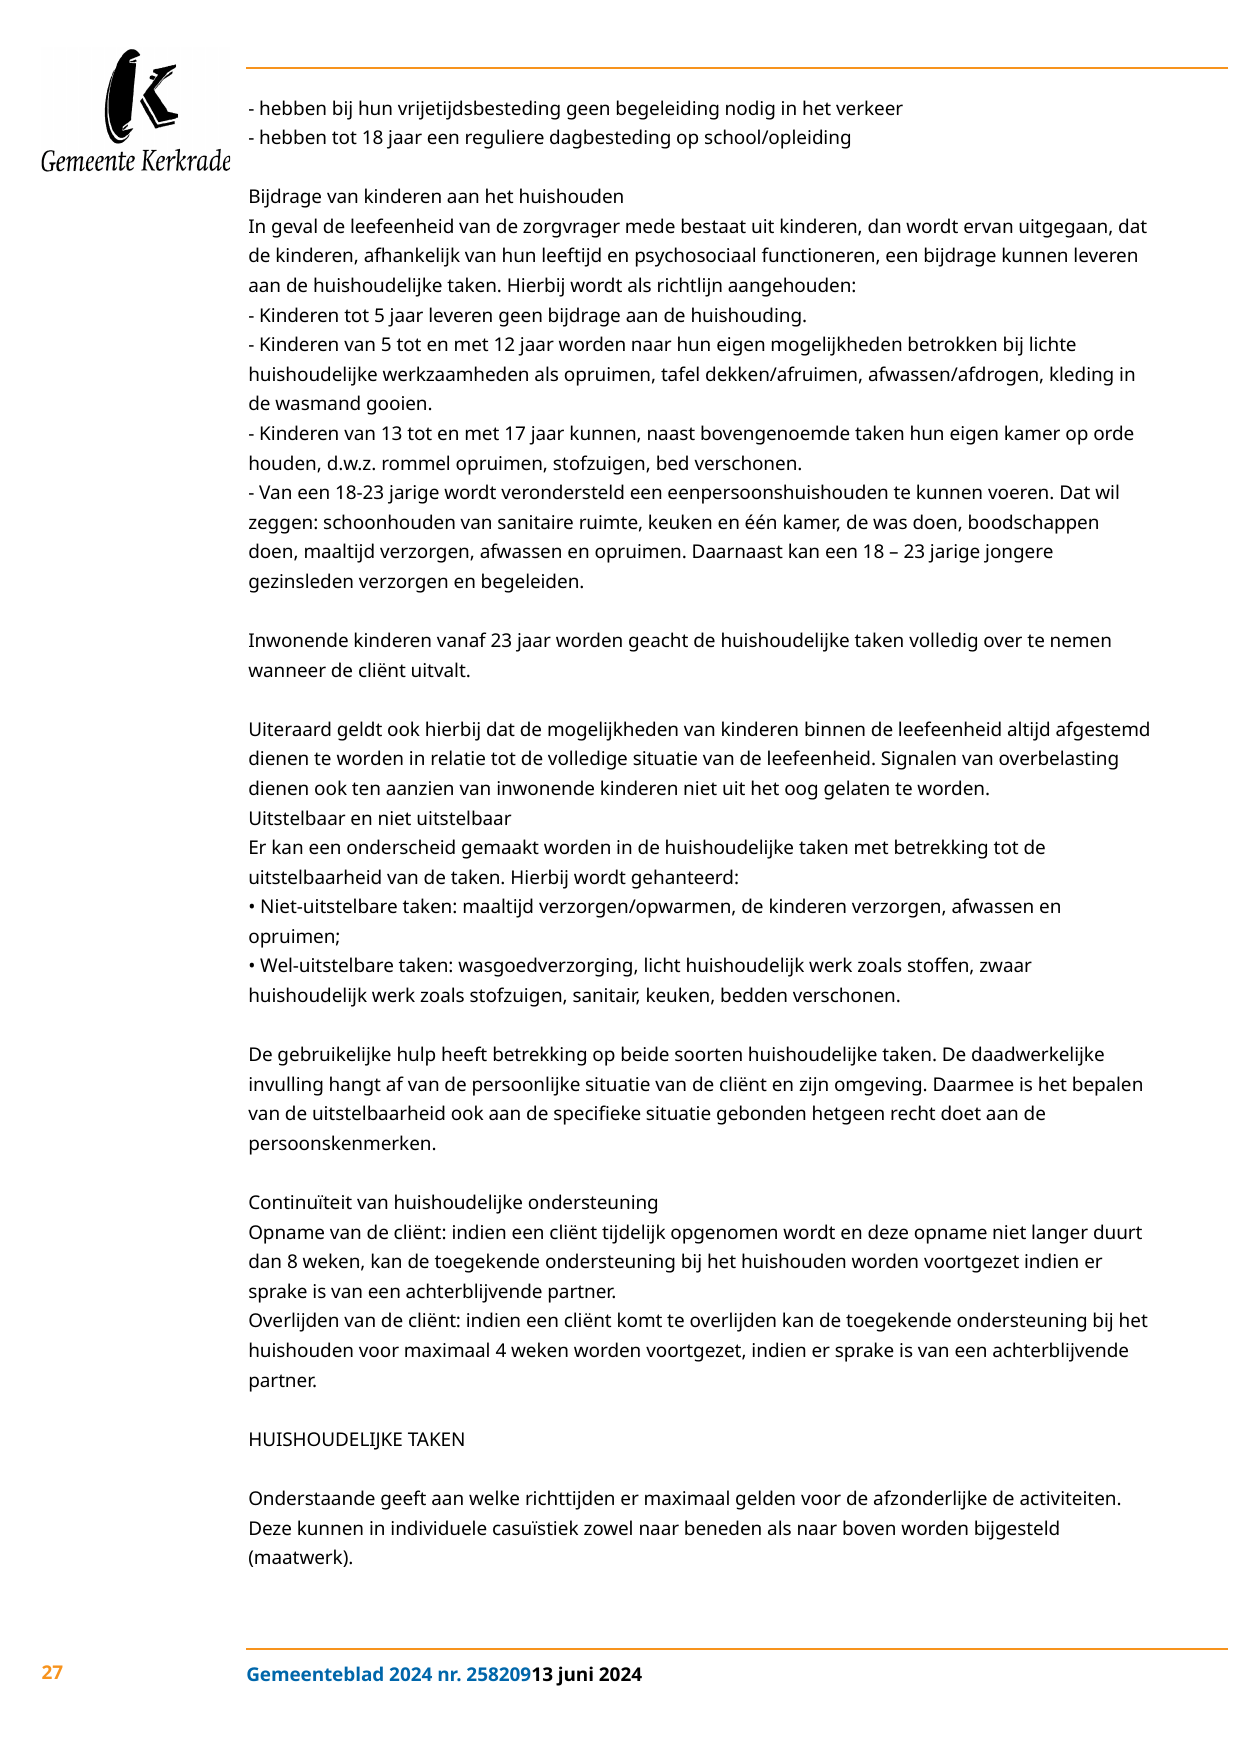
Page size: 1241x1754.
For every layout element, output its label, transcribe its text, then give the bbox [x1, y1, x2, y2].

text • Niet-uitstelbare taken: maaltijd verzorgen/opwarmen, de kinderen verzorgen, afwassen en opruimen; [248, 893, 1152, 949]
text Overlijden van de cliënt: indien een cliënt komt te overlijden kan de toegekende ondersteuning bij het huishouden voor maximaal 4 weken worden voortgezet, indien er sprake is van een achterblijvende partner. [248, 1308, 1152, 1393]
text Continuïteit van huishoudelijke ondersteuning [248, 1189, 1152, 1215]
text De gebruikelijke hulp heeft betrekking op beide soorten huishoudelijke taken. De daadwerkelijke invulling hangt af van de persoonlijke situatie van de cliënt en zijn omgeving. Daarmee is het bepalen van de uitstelbaarheid ook aan de specifieke situatie gebonden hetgeen recht doet aan de persoonskenmerken. [248, 1041, 1152, 1156]
text - Kinderen van 13 tot en met 17 jaar kunnen, naast bovengenoemde taken hun eigen kamer op orde houden, d.w.z. rommel opruimen, stofzuigen, bed verschonen. [248, 420, 1152, 476]
text - hebben tot 18 jaar een reguliere dagbesteding op school/opleiding [248, 124, 1152, 150]
text Er kan een onderscheid gemaakt worden in de huishoudelijke taken met betrekking tot de uitstelbaarheid van de taken. Hierbij wordt gehanteerd: [248, 834, 1152, 890]
text Onderstaande geeft aan welke richttijden er maximaal gelden voor de afzonderlijke de activiteiten. Deze kunnen in individuele casuïstiek zowel naar beneden als naar boven worden bijgesteld (maatwerk). [248, 1485, 1152, 1570]
text Bijdrage van kinderen aan het huishouden [248, 183, 1152, 209]
text Uiteraard geldt ook hierbij dat de mogelijkheden van kinderen binnen de leefeenheid altijd afgestemd dienen te worden in relatie tot de volledige situatie van de leefeenheid. Signalen van overbelasting dienen ook ten aanzien van inwonende kinderen niet uit het oog gelaten te worden. [248, 716, 1152, 801]
text - Kinderen van 5 tot en met 12 jaar worden naar hun eigen mogelijkheden betrokken bij lichte huishoudelijke werkzaamheden als opruimen, tafel dekken/afruimen, afwassen/afdrogen, kleding in de wasmand gooien. [248, 331, 1152, 416]
picture [41, 47, 231, 172]
text - hebben bij hun vrijetijdsbesteding geen begeleiding nodig in het verkeer [248, 95, 1152, 121]
text In geval de leefeenheid van de zorgvrager mede bestaat uit kinderen, dan wordt ervan uitgegaan, dat de kinderen, afhankelijk van hun leeftijd en psychosociaal functioneren, een bijdrage kunnen leveren aan de huishoudelijke taken. Hierbij wordt als richtlijn aangehouden: [248, 213, 1152, 298]
text • Wel-uitstelbare taken: wasgoedverzorging, licht huishoudelijk werk zoals stoffen, zwaar huishoudelijk werk zoals stofzuigen, sanitair, keuken, bedden verschonen. [248, 953, 1152, 1008]
text Uitstelbaar en niet uitstelbaar [248, 805, 1152, 831]
text HUISHOUDELIJKE TAKEN [248, 1426, 1152, 1452]
text - Kinderen tot 5 jaar leveren geen bijdrage aan de huishouding. [248, 302, 1152, 328]
text Opname van de cliënt: indien een cliënt tijdelijk opgenomen wordt en deze opname niet langer duurt dan 8 weken, kan de toegekende ondersteuning bij het huishouden worden voortgezet indien er sprake is van een achterblijvende partner. [248, 1219, 1152, 1304]
text - Van een 18-23 jarige wordt verondersteld een eenpersoonshuishouden te kunnen voeren. Dat wil zeggen: schoonhouden van sanitaire ruimte, keuken en één kamer, de was doen, boodschappen doen, maaltijd verzorgen, afwassen en opruimen. Daarnaast kan een 18 – 23 jarige jongere gezinsleden verzorgen en begeleiden. [248, 479, 1152, 594]
text Inwonende kinderen vanaf 23 jaar worden geacht de huishoudelijke taken volledig over te nemen wanneer de cliënt uitvalt. [248, 627, 1152, 683]
